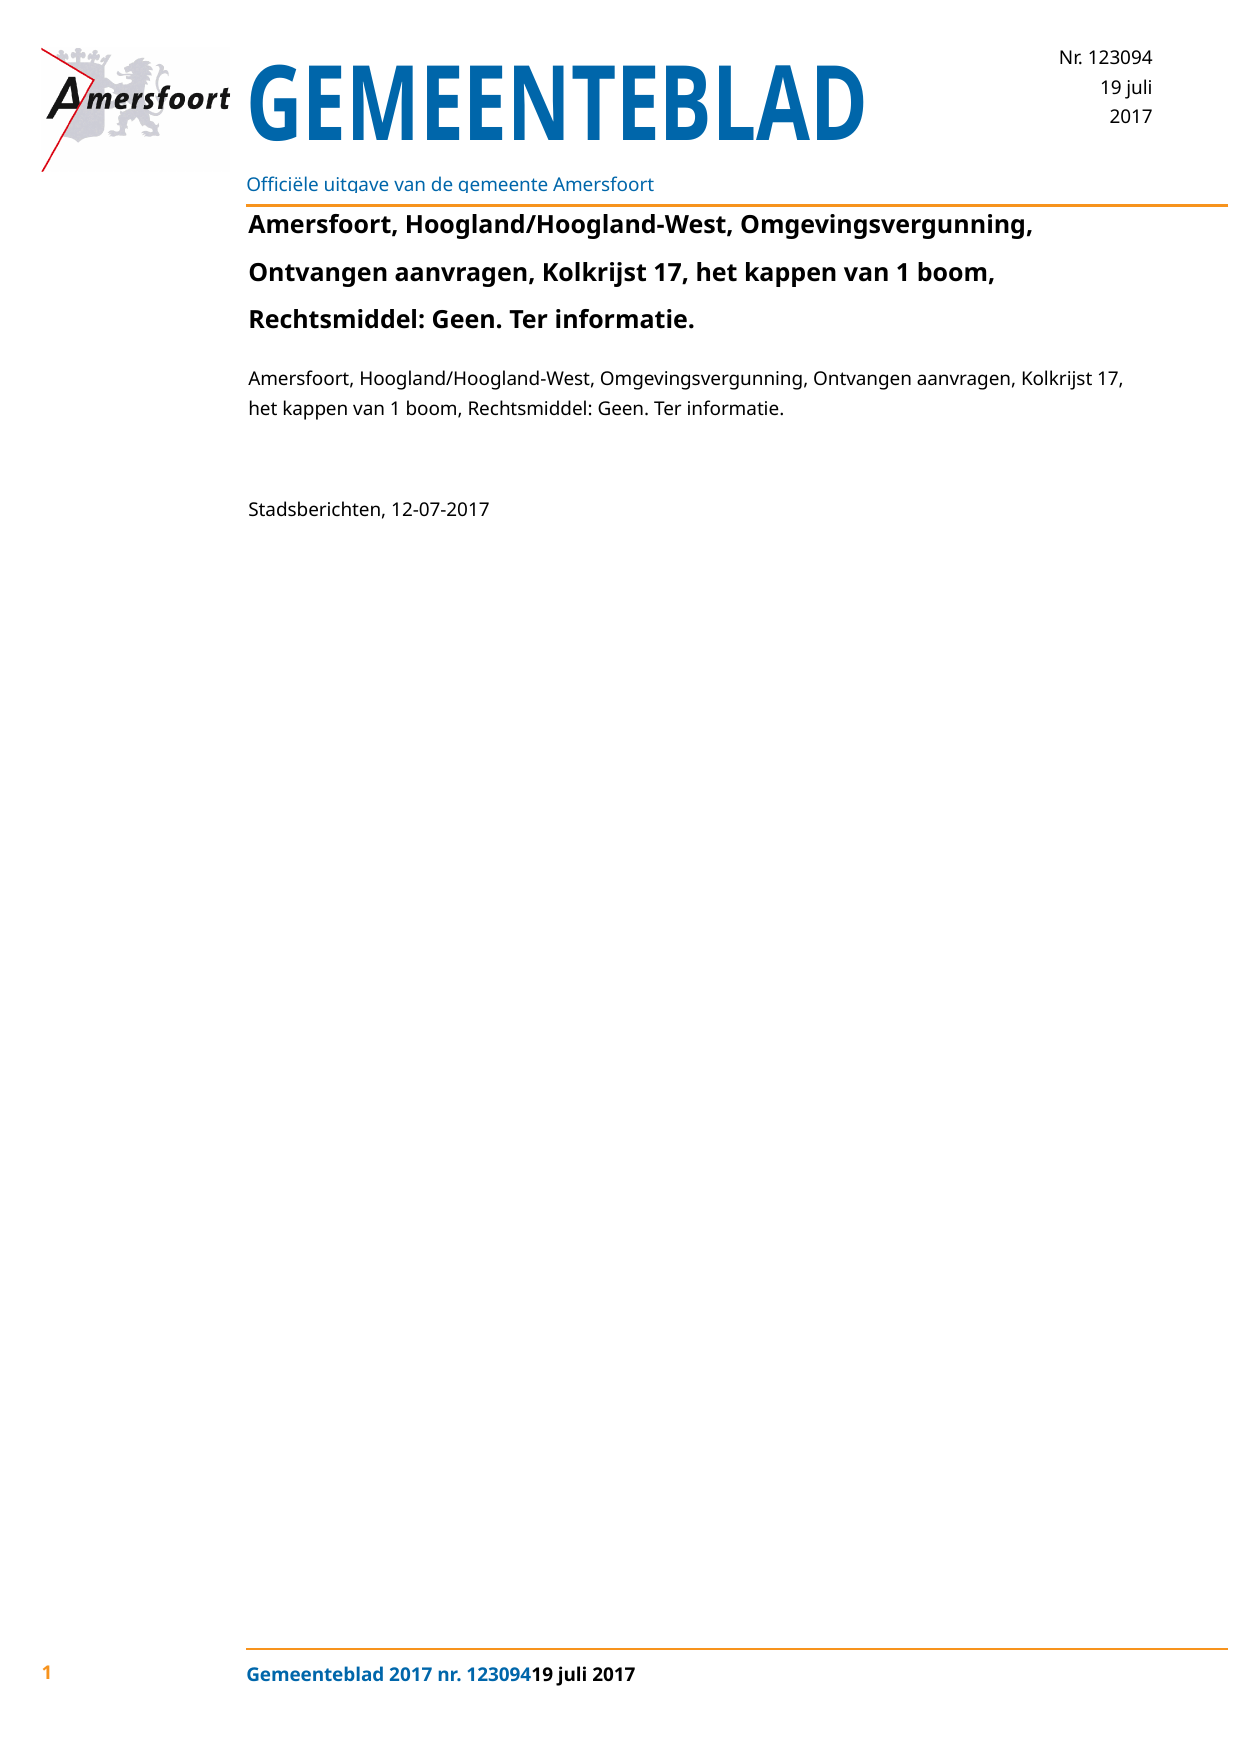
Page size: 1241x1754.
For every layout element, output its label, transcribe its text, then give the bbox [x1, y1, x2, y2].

text Amersfoort, Hoogland/Hoogland-West, Omgevingsvergunning, Ontvangen aanvragen, Kolkrijst 17, het kappen van 1 boom, Rechtsmiddel: Geen. Ter informatie. [248, 207, 1152, 336]
text Stadsberichten, 12-07-2017 [248, 496, 1152, 522]
picture [41, 47, 231, 172]
text Amersfoort, Hoogland/Hoogland-West, Omgevingsvergunning, Ontvangen aanvragen, Kolkrijst 17, het kappen van 1 boom, Rechtsmiddel: Geen. Ter informatie. [248, 366, 1152, 421]
